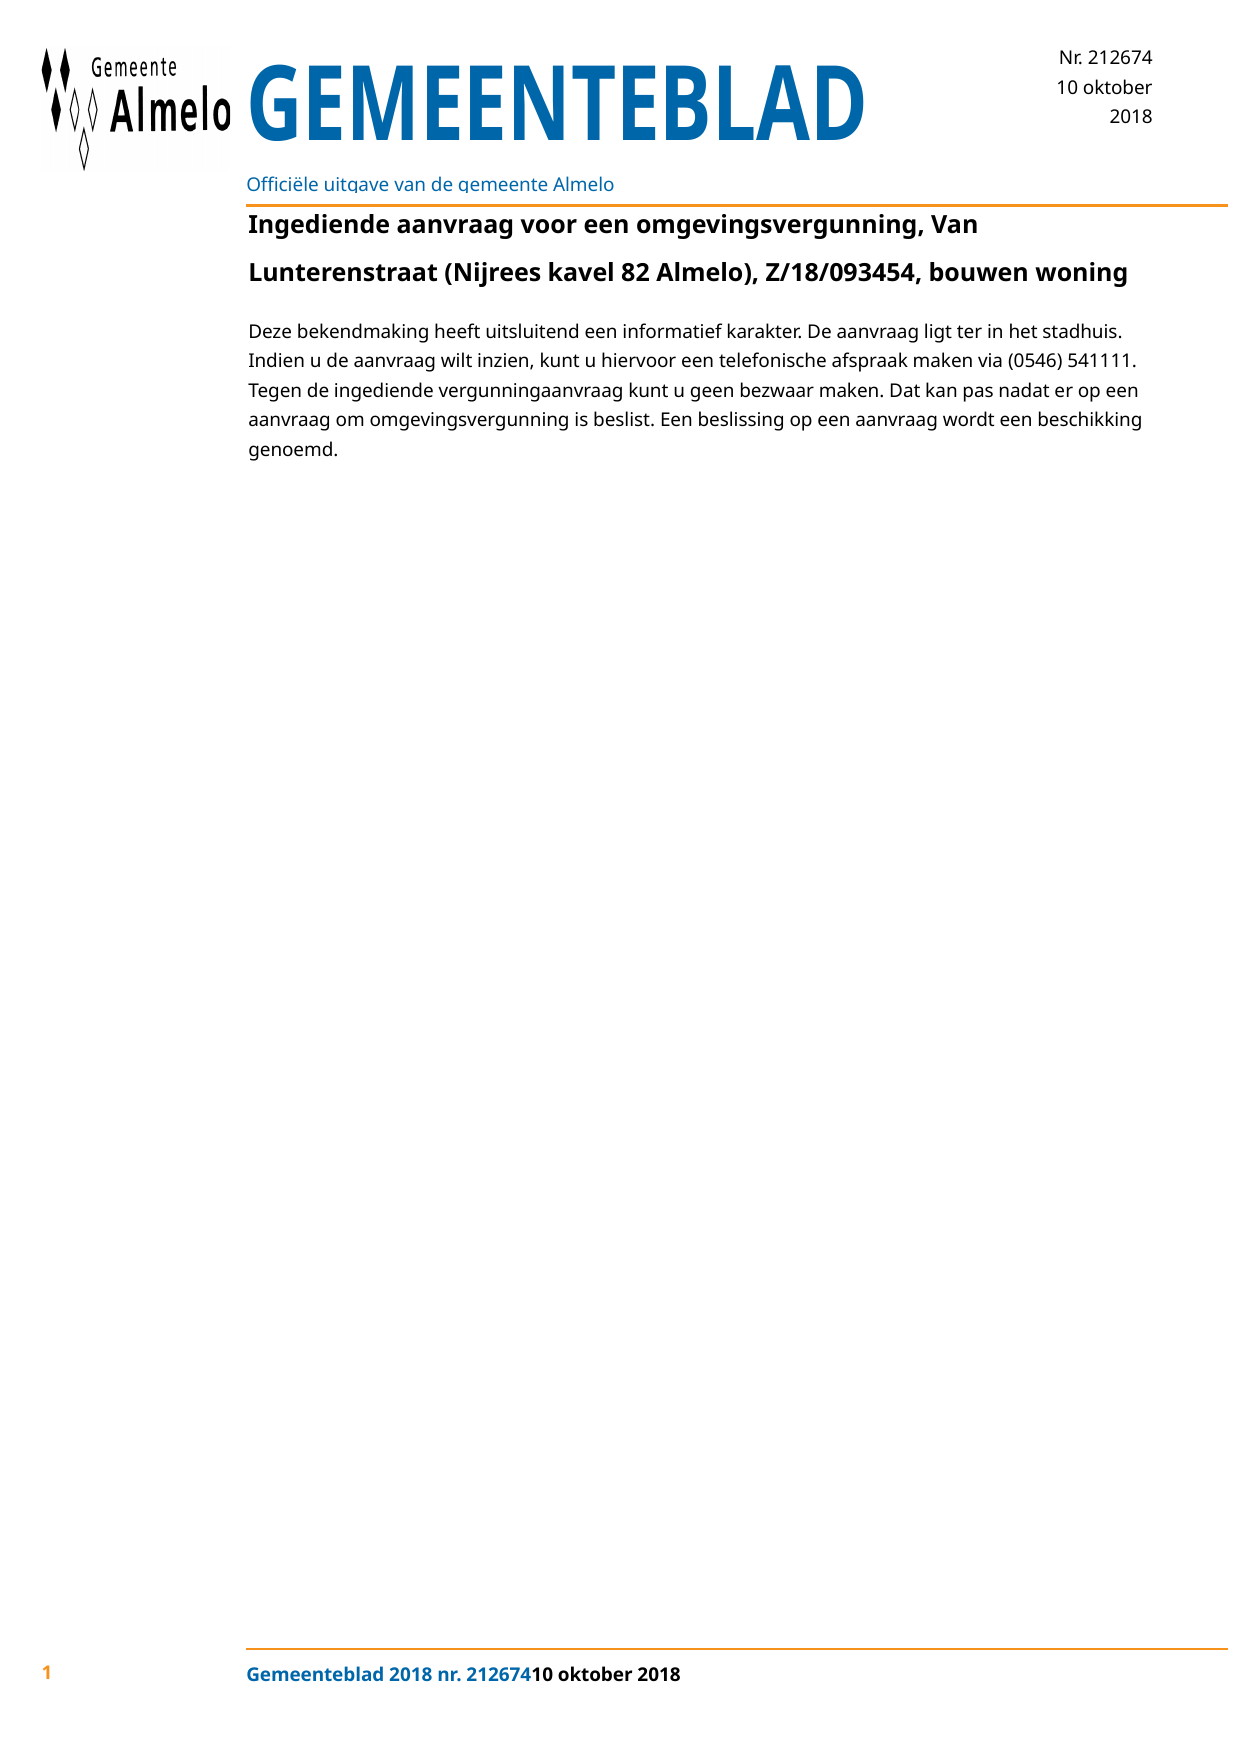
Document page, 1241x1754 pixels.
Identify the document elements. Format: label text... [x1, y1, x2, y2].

picture [41, 47, 231, 172]
text Deze bekendmaking heeft uitsluitend een informatief karakter. De aanvraag ligt ter in het stadhuis. Indien u de aanvraag wilt inzien, kunt u hiervoor een telefonische afspraak maken via (0546) 541111. Tegen de ingediende vergunningaanvraag kunt u geen bezwaar maken. Dat kan pas nadat er op een aanvraag om omgevingsvergunning is beslist. Een beslissing op een aanvraag wordt een beschikking genoemd. [248, 318, 1152, 462]
text Ingediende aanvraag voor een omgevingsvergunning, Van Lunterenstraat (Nijrees kavel 82 Almelo), Z/18/093454, bouwen woning [248, 207, 1152, 288]
